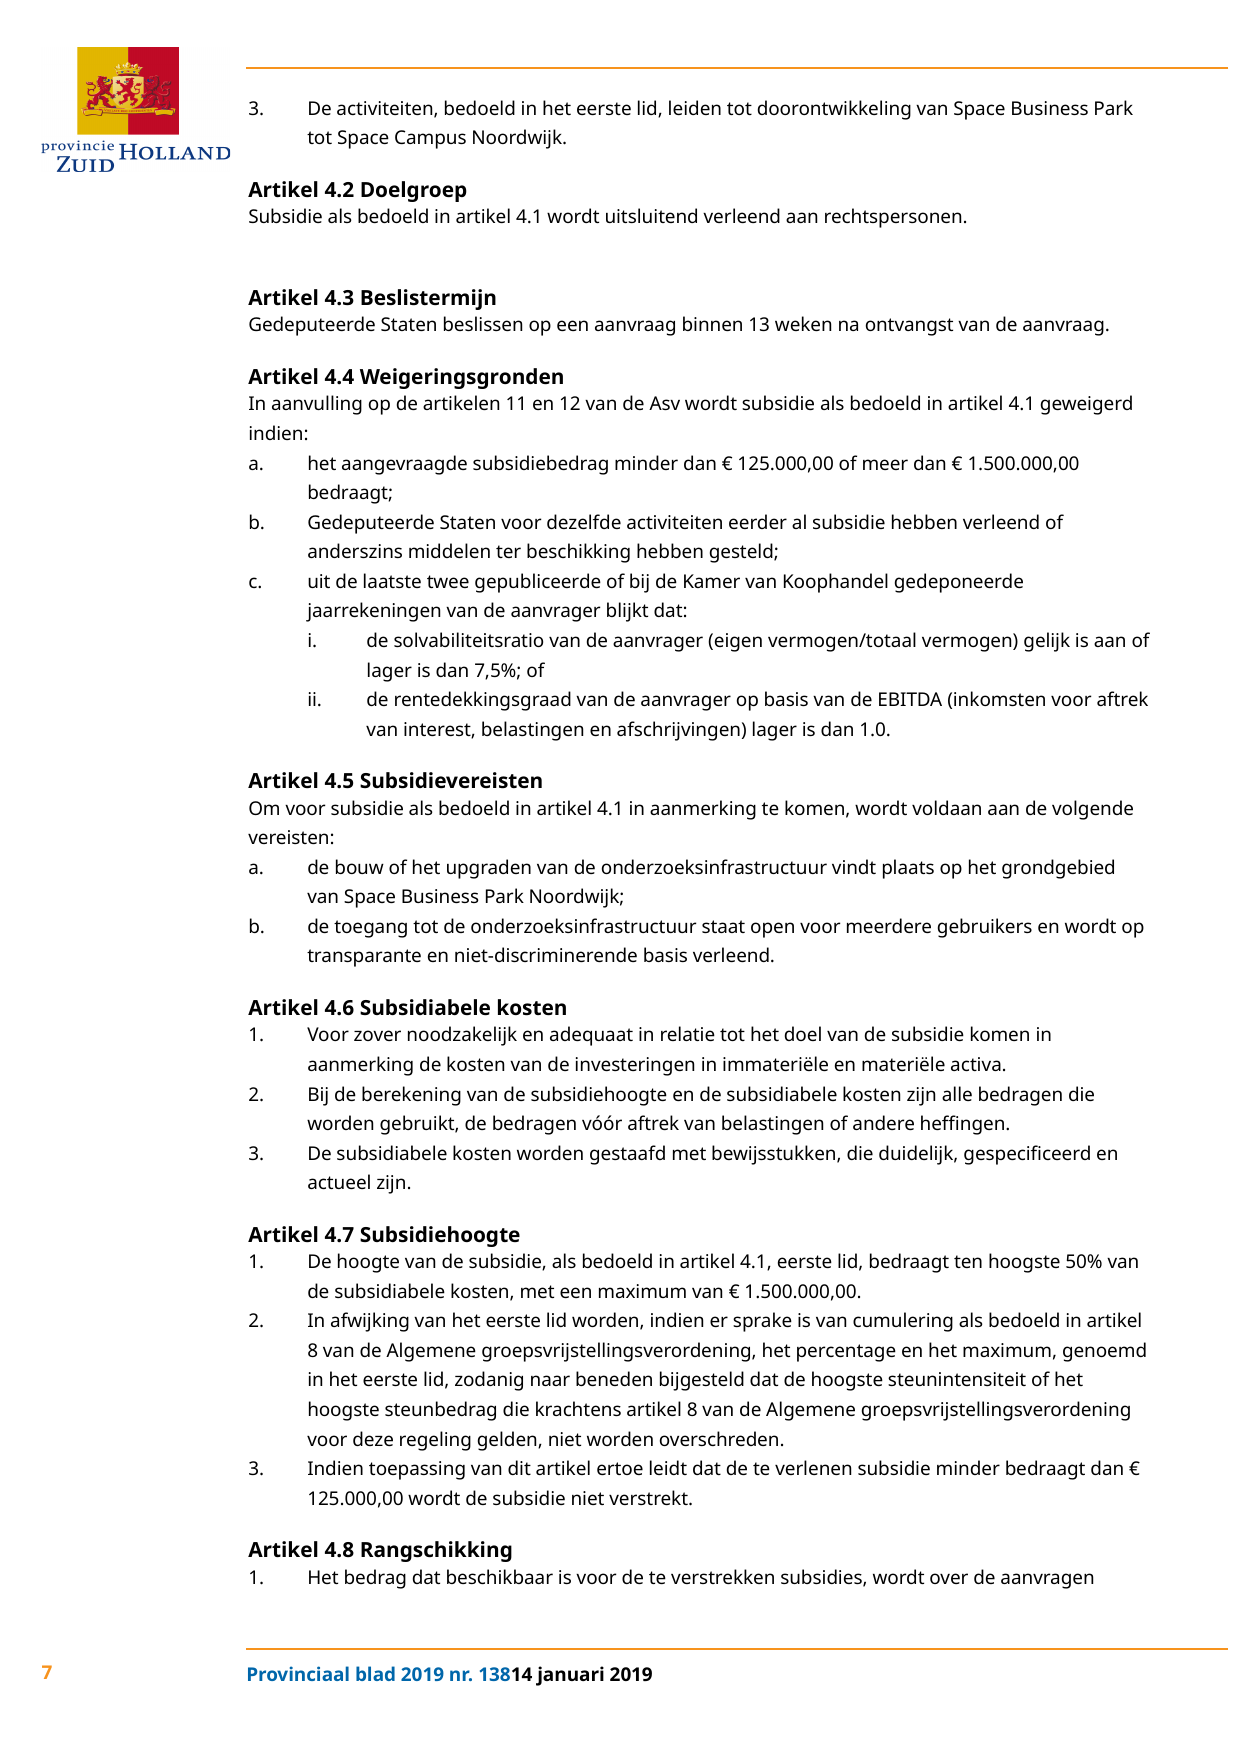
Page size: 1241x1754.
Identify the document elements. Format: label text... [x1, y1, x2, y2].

list De hoogte van de subsidie, als bedoeld in artikel 4.1, eerste lid, bedraagt ten hoogste 50% van de subsidiabele kosten, met een maximum van € 1.500.000,00. [248, 1248, 1152, 1304]
text In aanvulling op de artikelen 11 en 12 van de Asv wordt subsidie als bedoeld in artikel 4.1 geweigerd indien: [248, 391, 1152, 446]
list Het bedrag dat beschikbaar is voor de te verstrekken subsidies, wordt over de aanvragen [248, 1564, 1152, 1589]
text Artikel 4.2 Doelgroep [248, 175, 1152, 203]
list de toegang tot de onderzoeksinfrastructuur staat open voor meerdere gebruikers en wordt op transparante en niet-discriminerende basis verleend. [248, 913, 1152, 968]
list de bouw of het upgraden van de onderzoeksinfrastructuur vindt plaats op het grondgebied van Space Business Park Noordwijk; [248, 854, 1152, 909]
text Artikel 4.6 Subsidiabele kosten [248, 993, 1152, 1022]
list Gedeputeerde Staten voor dezelfde activiteiten eerder al subsidie hebben verleend of anderszins middelen ter beschikking hebben gesteld; [248, 509, 1152, 564]
text Artikel 4.8 Rangschikking [248, 1535, 1152, 1564]
list De activiteiten, bedoeld in het eerste lid, leiden tot doorontwikkeling van Space Business Park tot Space Campus Noordwijk. [248, 95, 1152, 150]
list het aangevraagde subsidiebedrag minder dan € 125.000,00 of meer dan € 1.500.000,00 bedraagt; [248, 450, 1152, 505]
list de solvabiliteitsratio van de aanvrager (eigen vermogen/totaal vermogen) gelijk is aan of lager is dan 7,5%; of [307, 627, 1152, 682]
text Artikel 4.4 Weigeringsgronden [248, 362, 1152, 391]
list Indien toepassing van dit artikel ertoe leidt dat de te verlenen subsidie minder bedraagt dan € 125.000,00 wordt de subsidie niet verstrekt. [248, 1455, 1152, 1511]
text Artikel 4.5 Subsidievereisten [248, 766, 1152, 795]
text Om voor subsidie als bedoeld in artikel 4.1 in aanmerking te komen, wordt voldaan aan de volgende vereisten: [248, 795, 1152, 850]
text Subsidie als bedoeld in artikel 4.1 wordt uitsluitend verleend aan rechtspersonen. [248, 203, 1152, 229]
picture [41, 47, 231, 172]
list Voor zover noodzakelijk en adequaat in relatie tot het doel van de subsidie komen in aanmerking de kosten van de investeringen in immateriële en materiële activa. [248, 1022, 1152, 1077]
text Artikel 4.7 Subsidiehoogte [248, 1220, 1152, 1248]
list De subsidiabele kosten worden gestaafd met bewijsstukken, die duidelijk, gespecificeerd en actueel zijn. [248, 1140, 1152, 1195]
list de rentedekkingsgraad van de aanvrager op basis van de EBITDA (inkomsten voor aftrek van interest, belastingen en afschrijvingen) lager is dan 1.0. [307, 686, 1152, 742]
text Artikel 4.3 Beslistermijn [248, 283, 1152, 312]
list Bij de berekening van de subsidiehoogte en de subsidiabele kosten zijn alle bedragen die worden gebruikt, de bedragen vóór aftrek van belastingen of andere heffingen. [248, 1081, 1152, 1136]
list In afwijking van het eerste lid worden, indien er sprake is van cumulering als bedoeld in artikel 8 van de Algemene groepsvrijstellingsverordening, het percentage en het maximum, genoemd in het eerste lid, zodanig naar beneden bijgesteld dat de hoogste steunintensiteit of het hoogste steunbedrag die krachtens artikel 8 van de Algemene groepsvrijstellingsverordening voor deze regeling gelden, niet worden overschreden. [248, 1307, 1152, 1452]
list uit de laatste twee gepubliceerde of bij de Kamer van Koophandel gedeponeerde jaarrekeningen van de aanvrager blijkt dat: [248, 568, 1152, 623]
text Gedeputeerde Staten beslissen op een aanvraag binnen 13 weken na ontvangst van de aanvraag. [248, 312, 1152, 337]
